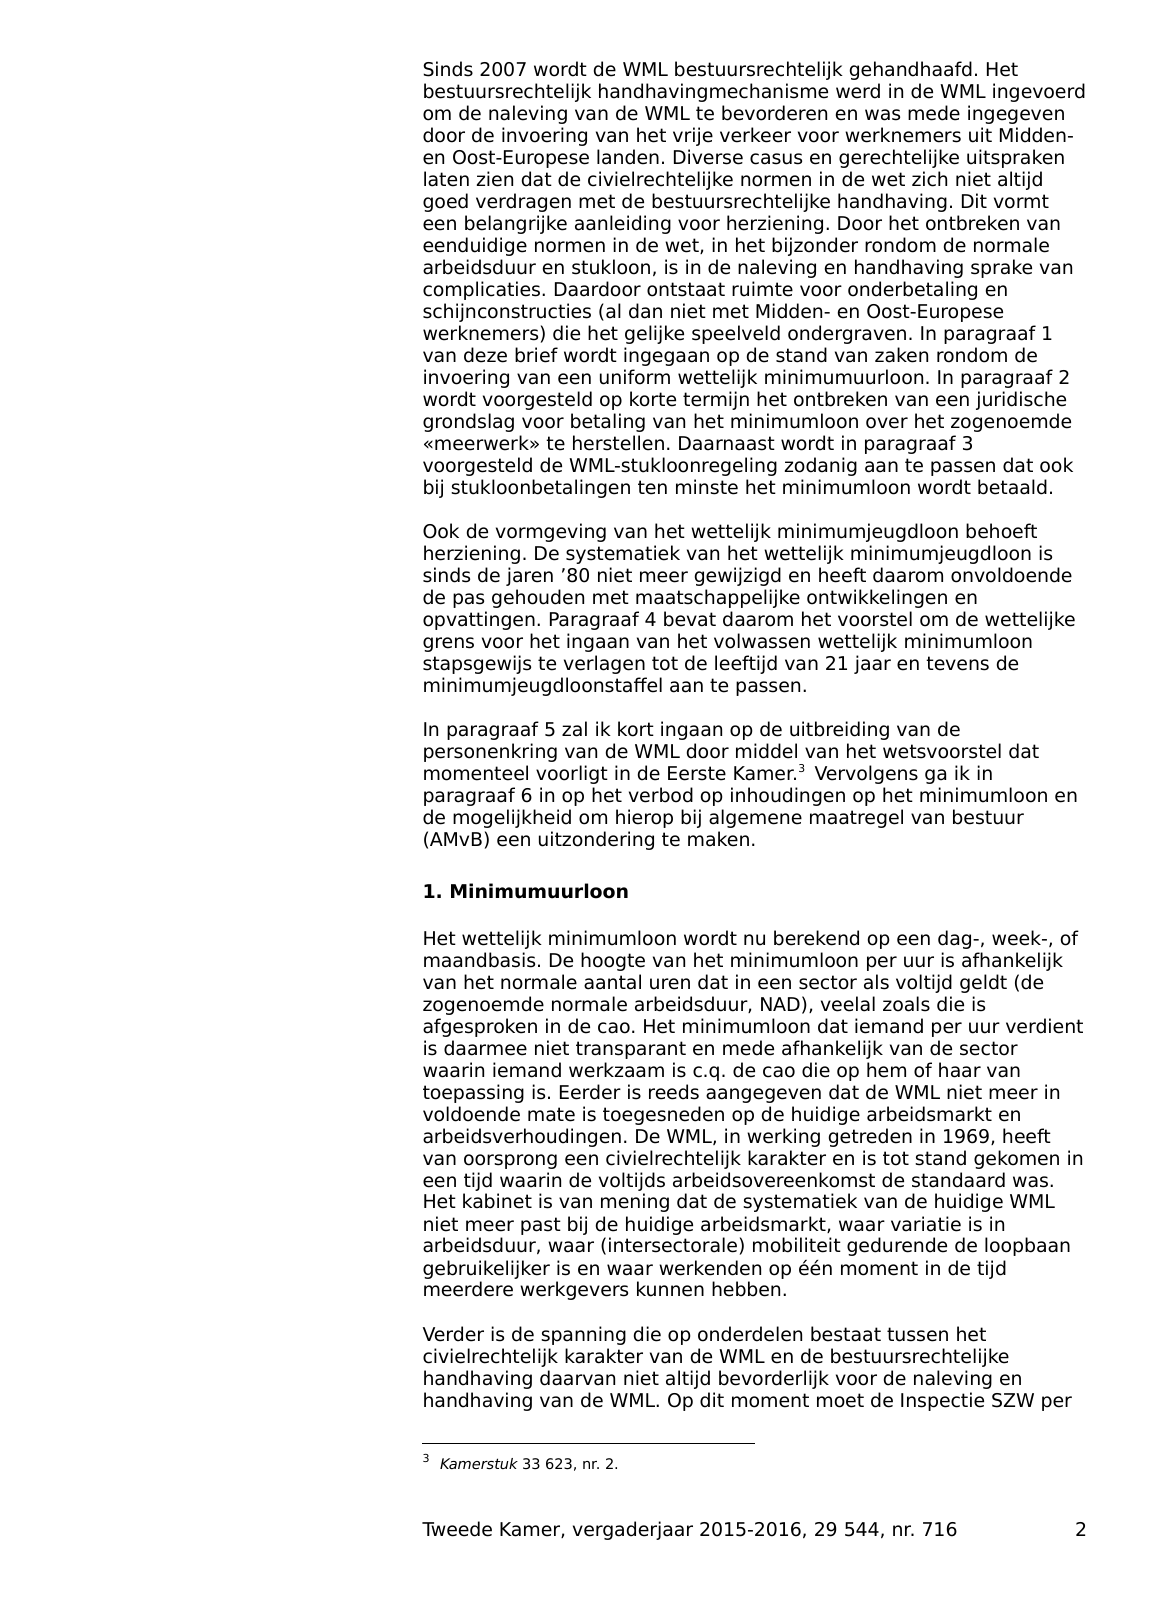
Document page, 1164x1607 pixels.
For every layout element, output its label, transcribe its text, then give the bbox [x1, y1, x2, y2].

text Ook de vormgeving van het wettelijk minimumjeugdloon behoeft herziening. De systematiek van het wettelijk minimumjeugdloon is sinds de jaren ’80 niet meer gewijzigd en heeft daarom onvoldoende de pas gehouden met maatschappelijke ontwikkelingen en opvattingen. Paragraaf 4 bevat daarom het voorstel om de wettelijke grens voor het ingaan van het volwassen wettelijk minimumloon stapsgewijs te verlagen tot de leeftijd van 21 jaar en tevens de minimumjeugdloonstaffel aan te passen. [422, 521, 1087, 697]
text Het wettelijk minimumloon wordt nu berekend op een dag-, week-, of maandbasis. De hoogte van het minimumloon per uur is afhankelijk van het normale aantal uren dat in een sector als voltijd geldt (de zogenoemde normale arbeidsduur, NAD), veelal zoals die is afgesproken in de cao. Het minimumloon dat iemand per uur verdient is daarmee niet transparant en mede afhankelijk van de sector waarin iemand werkzaam is c.q. de cao die op hem of haar van toepassing is. Eerder is reeds aangegeven dat de WML niet meer in voldoende mate is toegesneden op de huidige arbeidsmarkt en arbeidsverhoudingen. De WML, in werking getreden in 1969, heeft van oorsprong een civielrechtelijk karakter en is tot stand gekomen in een tijd waarin de voltijds arbeidsovereenkomst de standaard was. Het kabinet is van mening dat de systematiek van de huidige WML niet meer past bij de huidige arbeidsmarkt, waar variatie is in arbeidsduur, waar (intersectorale) mobiliteit gedurende de loopbaan gebruikelijker is en waar werkenden op één moment in de tijd meerdere werkgevers kunnen hebben. [422, 928, 1087, 1301]
text In paragraaf 5 zal ik kort ingaan op de uitbreiding van de personenkring van de WML door middel van het wetsvoorstel dat momenteel voorligt in de Eerste Kamer. Vervolgens ga ik in paragraaf 6 in op het verbod op inhoudingen op het minimumloon en de mogelijkheid om hierop bij algemene maatregel van bestuur (AMvB) een uitzondering te maken. [422, 719, 1087, 851]
text Verder is de spanning die op onderdelen bestaat tussen het civielrechtelijk karakter van de WML en de bestuursrechtelijke handhaving daarvan niet altijd bevorderlijk voor de naleving en handhaving van de WML. Op dit moment moet de Inspectie SZW per [422, 1323, 1087, 1411]
text Sinds 2007 wordt de WML bestuursrechtelijk gehandhaafd. Het bestuursrechtelijk handhavingmechanisme werd in de WML ingevoerd om de naleving van de WML te bevorderen en was mede ingegeven door de invoering van het vrije verkeer voor werknemers uit Midden- en Oost-Europese landen. Diverse casus en gerechtelijke uitspraken laten zien dat de civielrechtelijke normen in de wet zich niet altijd goed verdragen met de bestuursrechtelijke handhaving. Dit vormt een belangrijke aanleiding voor herziening. Door het ontbreken van eenduidige normen in de wet, in het bijzonder rondom de normale arbeidsduur en stukloon, is in de naleving en handhaving sprake van complicaties. Daardoor ontstaat ruimte voor onderbetaling en schijnconstructies (al dan niet met Midden- en Oost-Europese werknemers) die het gelijke speelveld ondergraven. In paragraaf 1 van deze brief wordt ingegaan op de stand van zaken rondom de invoering van een uniform wettelijk minimumuurloon. In paragraaf 2 wordt voorgesteld op korte termijn het ontbreken van een juridische grondslag voor betaling van het minimumloon over het zogenoemde «meerwerk» te herstellen. Daarnaast wordt in paragraaf 3 voorgesteld de WML-stukloonregeling zodanig aan te passen dat ook bij stukloonbetalingen ten minste het minimumloon wordt betaald. [422, 59, 1087, 499]
subtitle 1. Minimumuurloon [422, 881, 1087, 903]
text Kamerstuk 33 623, nr. 2. [422, 1452, 1087, 1474]
